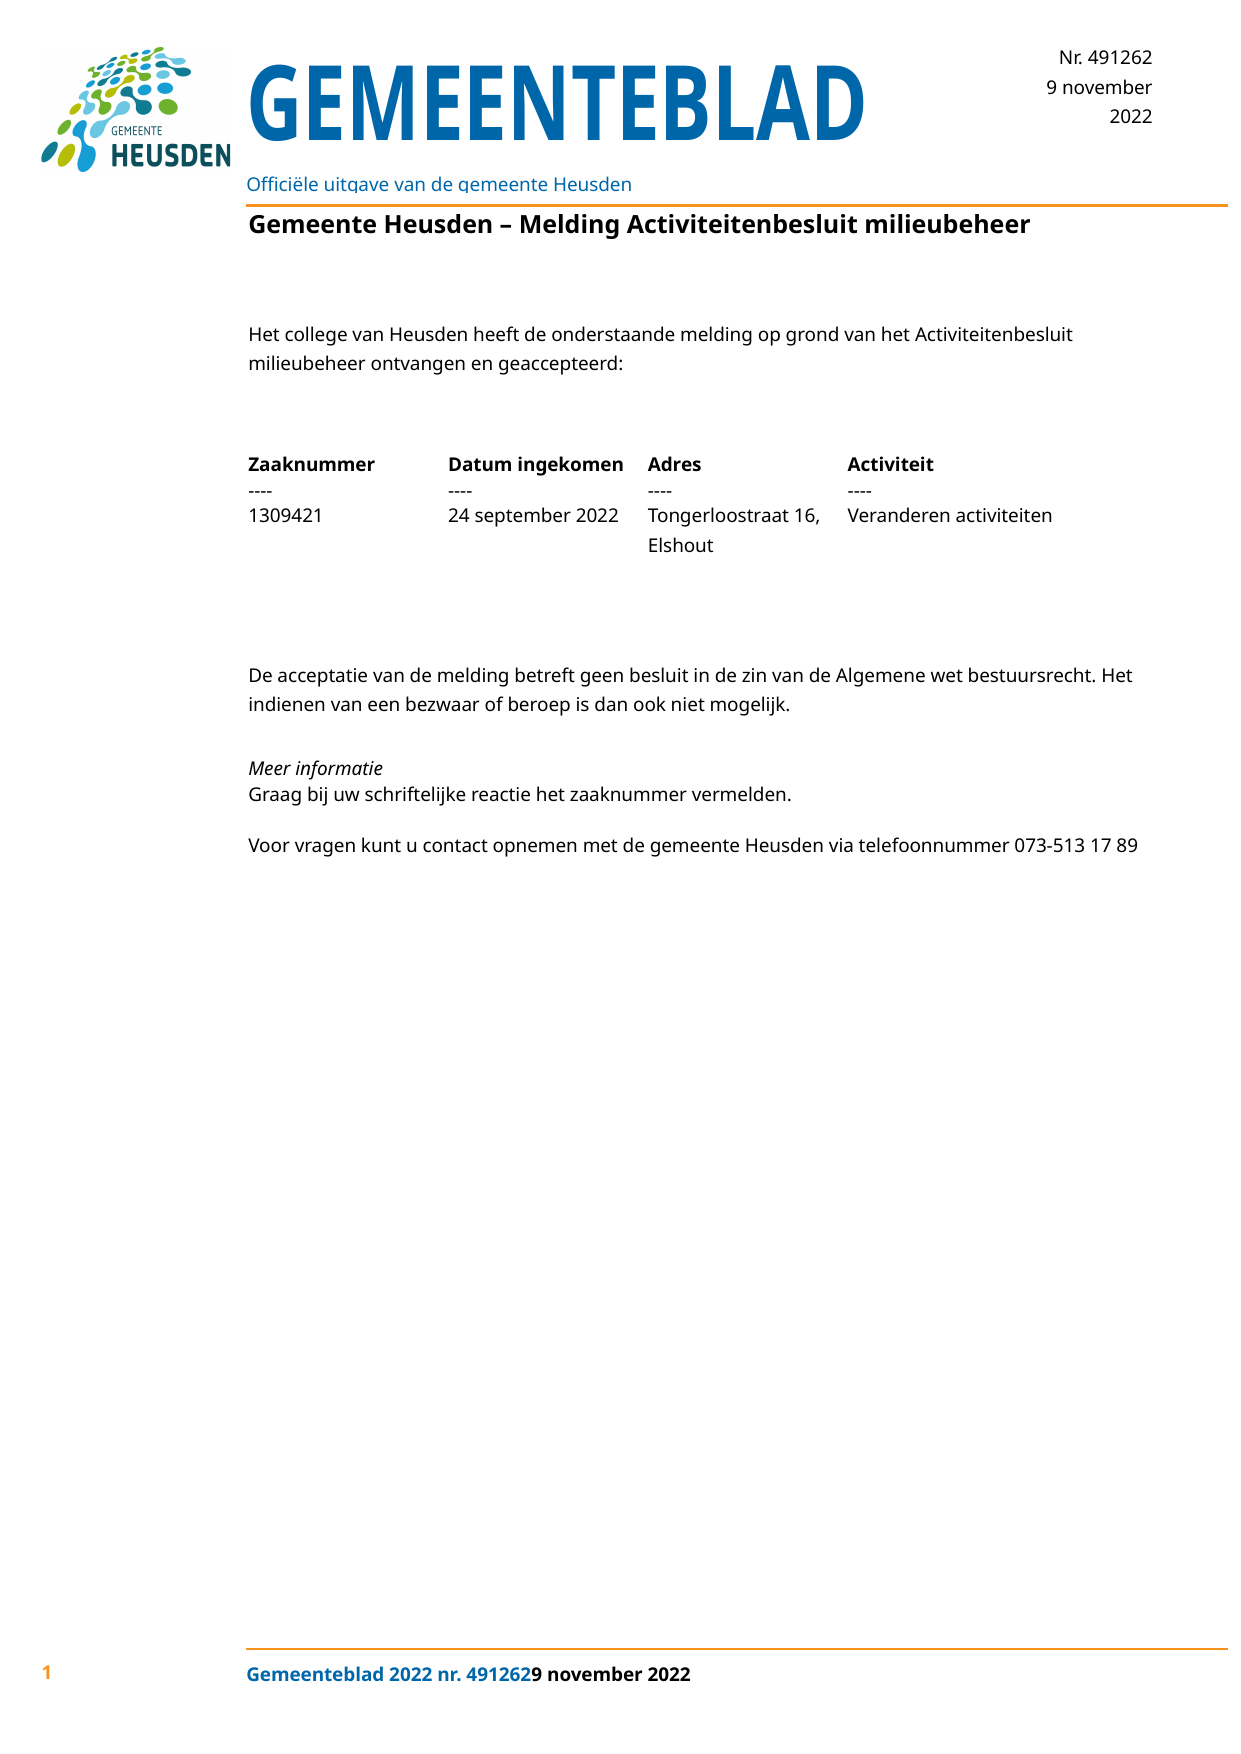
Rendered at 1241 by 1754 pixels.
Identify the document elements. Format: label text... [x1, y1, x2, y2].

text Het college van Heusden heeft de onderstaande melding op grond van het Activiteitenbesluit milieubeheer ontvangen en geaccepteerd: [248, 321, 1152, 376]
text De acceptatie van de melding betreft geen besluit in de zin van de Algemene wet bestuursrecht. Het indienen van een bezwaar of beroep is dan ook niet mogelijk. [248, 662, 1152, 717]
table_cell ---- [248, 477, 448, 503]
text Meer informatie [248, 756, 1152, 781]
picture [41, 47, 231, 172]
table_cell ---- [648, 477, 847, 503]
table_cell ---- [848, 477, 1152, 503]
text Voor vragen kunt u contact opnemen met de gemeente Heusden via telefoonnummer 073-513 17 89 [248, 832, 1152, 857]
table_header Adres [648, 451, 847, 477]
table_cell ---- [448, 477, 648, 503]
table_header Zaaknummer [248, 451, 448, 477]
table_cell Veranderen activiteiten [848, 503, 1152, 558]
text Gemeente Heusden – Melding Activiteitenbesluit milieubeheer [248, 207, 1152, 241]
table_header Activiteit [848, 451, 1152, 477]
table_cell 24 september 2022 [448, 503, 648, 558]
table_cell Tongerloostraat 16, Elshout [648, 503, 847, 558]
text Graag bij uw schriftelijke reactie het zaaknummer vermelden. [248, 781, 1152, 807]
table_cell 1309421 [248, 503, 448, 558]
table_header Datum ingekomen [448, 451, 648, 477]
